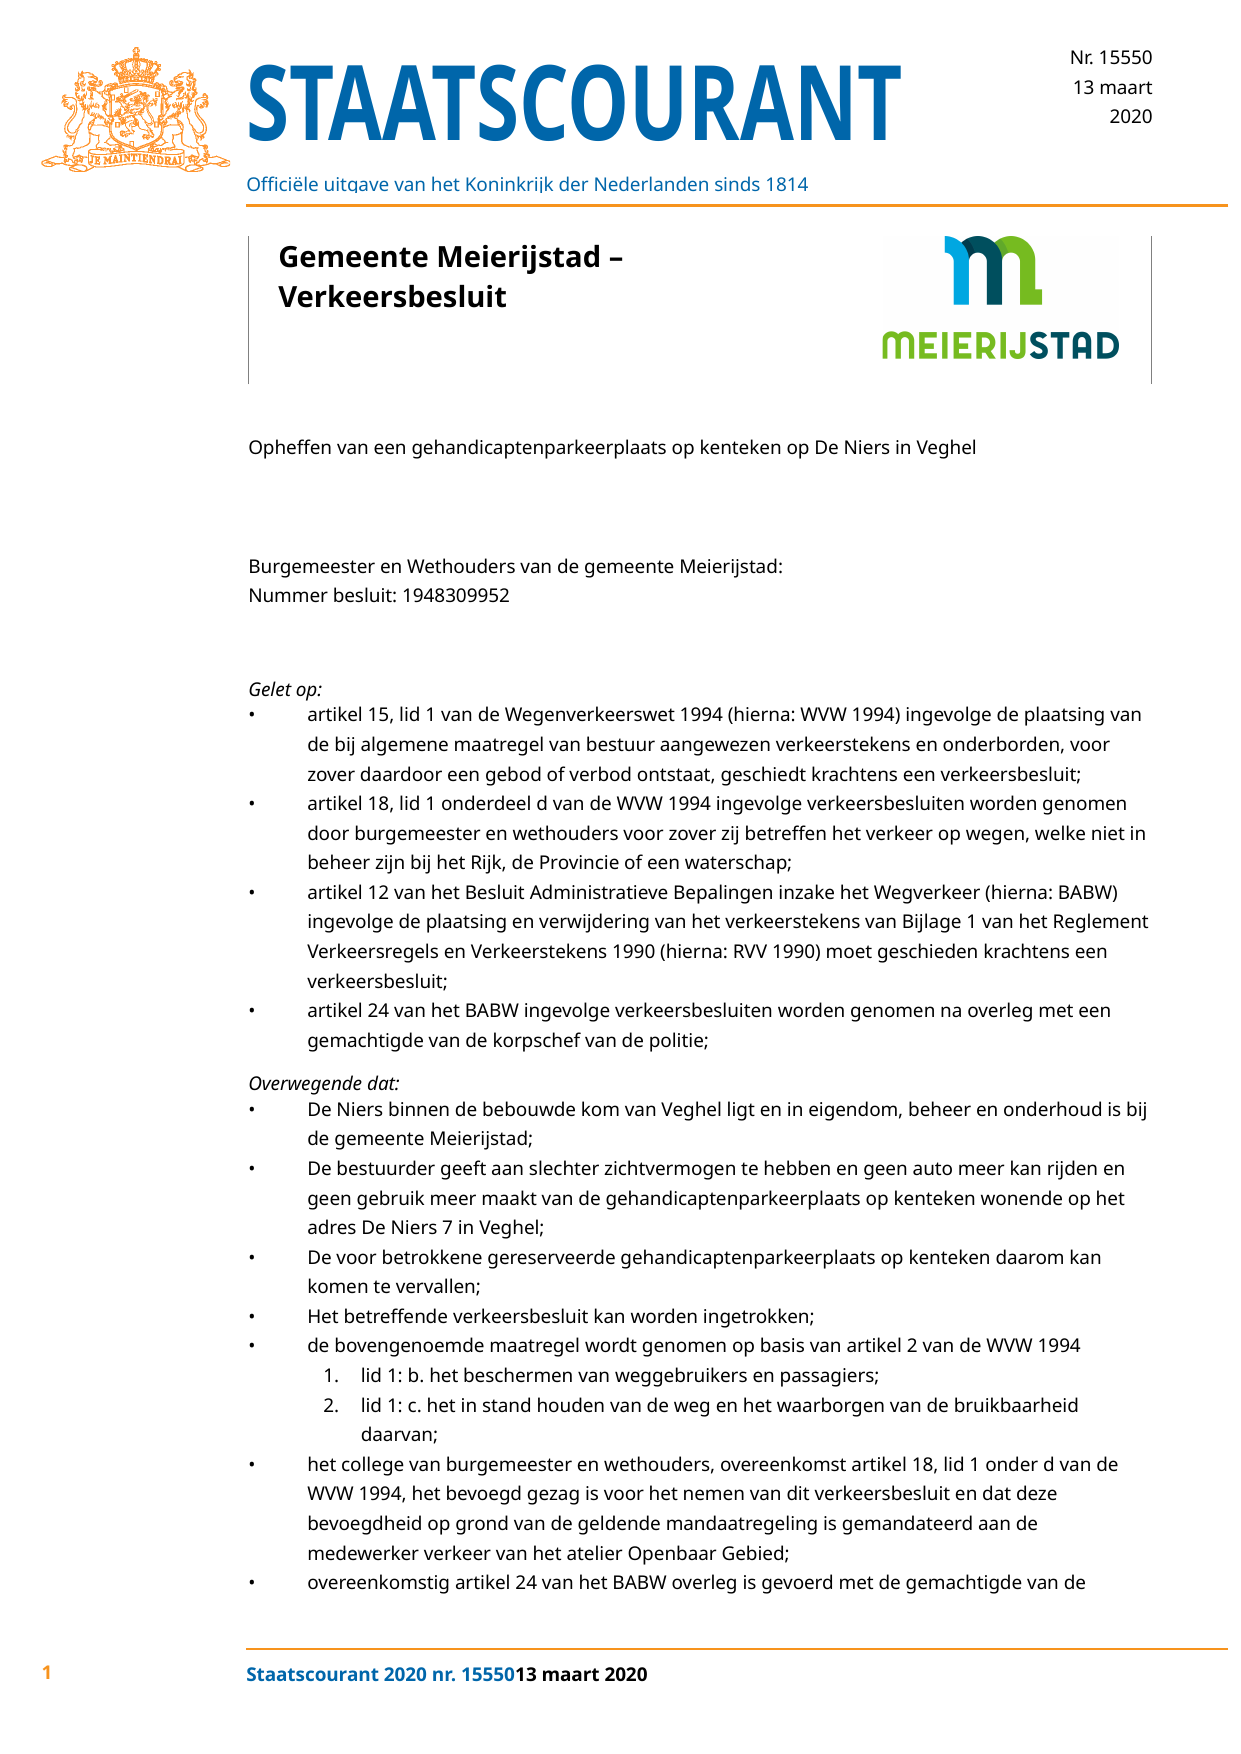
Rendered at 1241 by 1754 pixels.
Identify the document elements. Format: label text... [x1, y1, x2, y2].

text Opheffen van een gehandicaptenparkeerplaats op kenteken op De Niers in Veghel [248, 434, 1152, 460]
list lid 1: b. het beschermen van weggebruikers en passagiers; [323, 1362, 1152, 1388]
text Overwegende dat: [248, 1070, 1152, 1096]
list De voor betrokkene gereserveerde gehandicaptenparkeerplaats op kenteken daarom kan komen te vervallen; [248, 1244, 1152, 1299]
text Burgemeester en Wethouders van de gemeente Meierijstad: [248, 553, 1152, 578]
picture [41, 47, 231, 172]
list de bovengenoemde maatregel wordt genomen op basis van artikel 2 van de WVW 1994 [248, 1333, 1152, 1358]
list artikel 18, lid 1 onderdeel d van de WVW 1994 ingevolge verkeersbesluiten worden genomen door burgemeester en wethouders voor zover zij betreffen het verkeer op wegen, welke niet in beheer zijn bij het Rijk, de Provincie of een waterschap; [248, 790, 1152, 875]
list De bestuurder geeft aan slechter zichtvermogen te hebben en geen auto meer kan rijden en geen gebruik meer maakt van de gehandicaptenparkeerplaats op kenteken wonende op het adres De Niers 7 in Veghel; [248, 1155, 1152, 1240]
list De Niers binnen de bebouwde kom van Veghel ligt en in eigendom, beheer en onderhoud is bij de gemeente Meierijstad; [248, 1096, 1152, 1151]
list artikel 12 van het Besluit Administratieve Bepalingen inzake het Wegverkeer (hierna: BABW) ingevolge de plaatsing en verwijdering van het verkeerstekens van Bijlage 1 van het Reglement Verkeersregels en Verkeerstekens 1990 (hierna: RVV 1990) moet geschieden krachtens een verkeersbesluit; [248, 879, 1152, 994]
text Gelet op: [248, 676, 1152, 702]
picture [882, 236, 1119, 359]
table_header [850, 236, 882, 358]
table_header [1119, 236, 1151, 358]
table_header [850, 359, 1151, 384]
list artikel 24 van het BABW ingevolge verkeersbesluiten worden genomen na overleg met een gemachtigde van de korpschef van de politie; [248, 997, 1152, 1053]
list overeenkomstig artikel 24 van het BABW overleg is gevoerd met de gemachtigde van de [248, 1569, 1152, 1595]
list het college van burgemeester en wethouders, overeenkomst artikel 18, lid 1 onder d van de WVW 1994, het bevoegd gezag is voor het nemen van dit verkeersbesluit en dat deze bevoegdheid op grond van de geldende mandaatregeling is gemandateerd aan de medewerker verkeer van het atelier Openbaar Gebied; [248, 1451, 1152, 1565]
list artikel 15, lid 1 van de Wegenverkeerswet 1994 (hierna: WVW 1994) ingevolge de plaatsing van de bij algemene maatregel van bestuur aangewezen verkeerstekens en onderborden, voor zover daardoor een gebod of verbod ontstaat, geschiedt krachtens een verkeersbesluit; [248, 702, 1152, 787]
list lid 1: c. het in stand houden van de weg en het waarborgen van de bruikbaarheid daarvan; [323, 1392, 1152, 1447]
text Nummer besluit: 1948309952 [248, 582, 1152, 608]
table_header Gemeente Meierijstad – Verkeersbesluit [249, 236, 850, 384]
list Het betreffende verkeersbesluit kan worden ingetrokken; [248, 1303, 1152, 1329]
